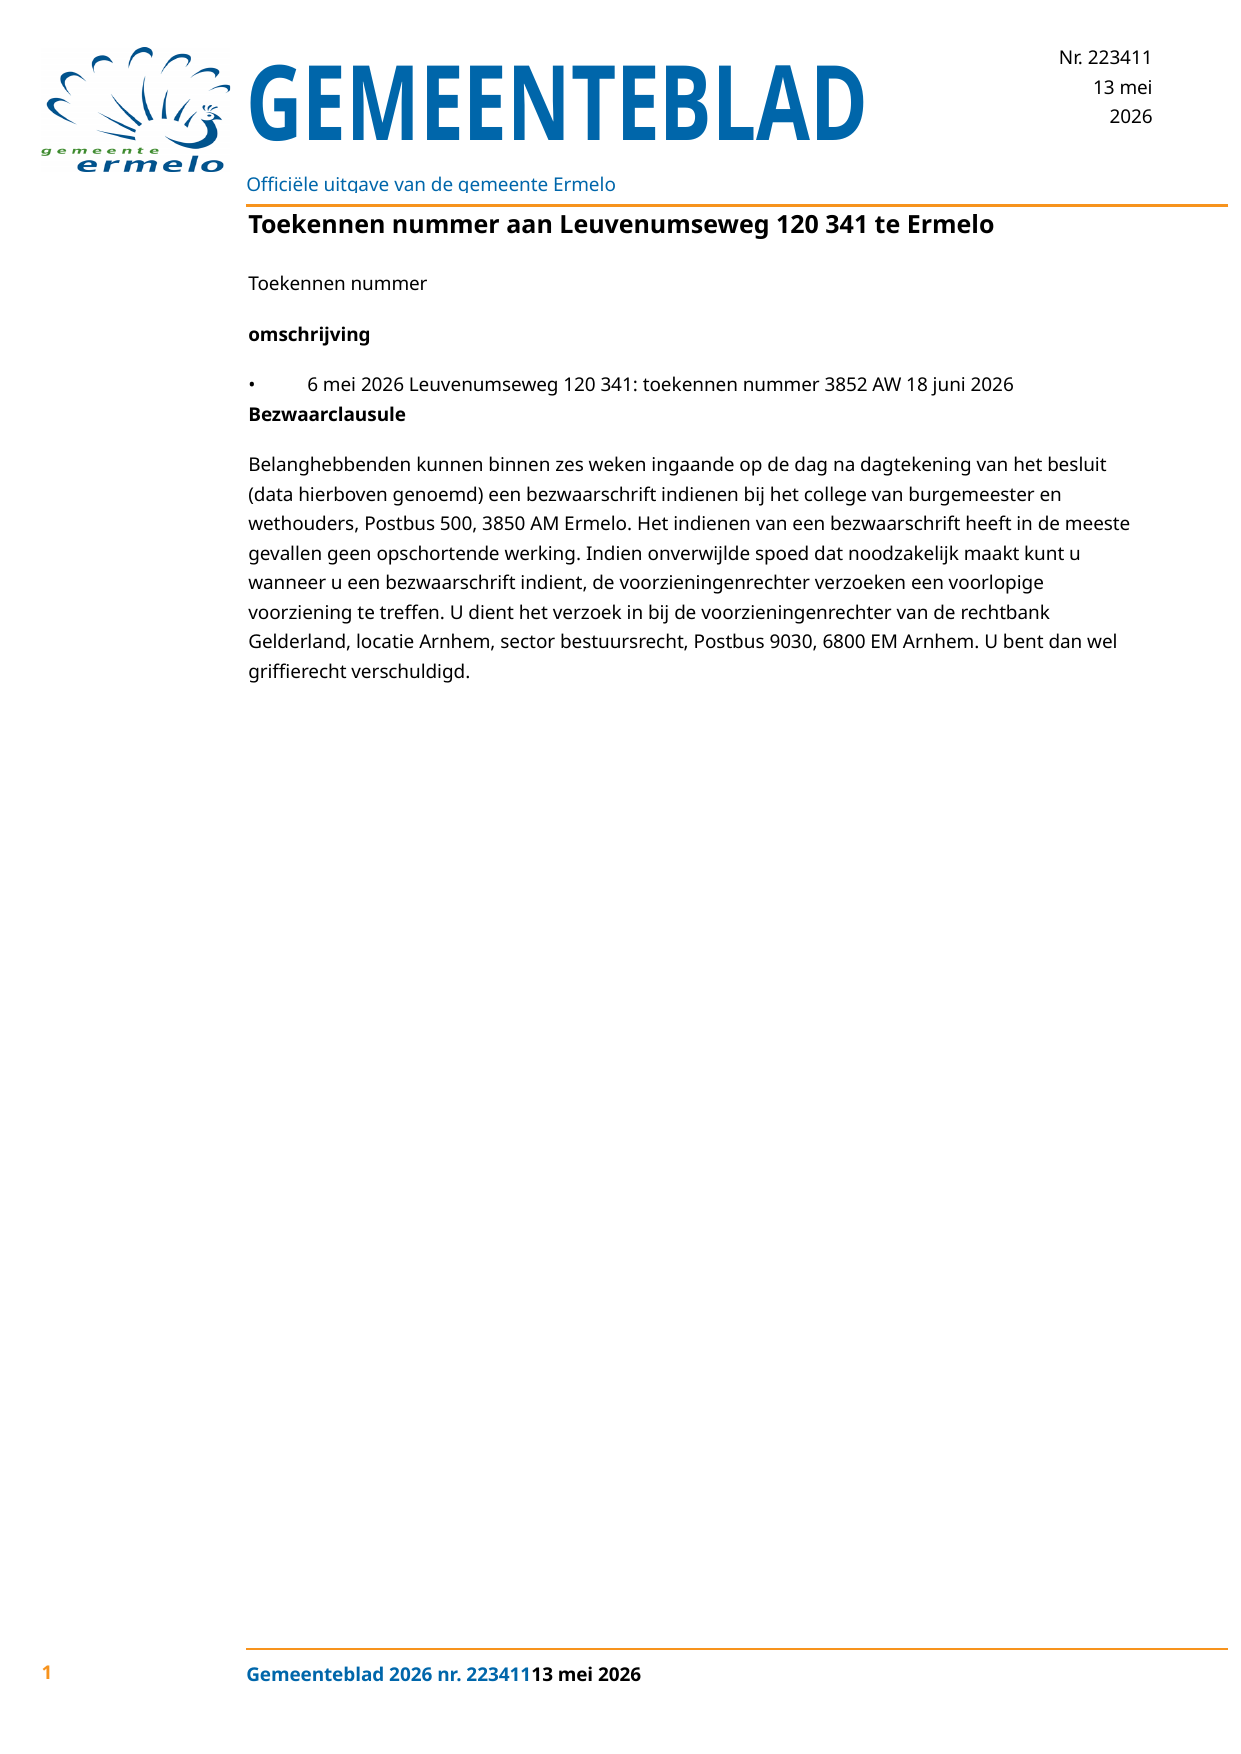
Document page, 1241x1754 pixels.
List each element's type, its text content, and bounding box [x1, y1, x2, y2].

picture [41, 47, 231, 172]
text Belanghebbenden kunnen binnen zes weken ingaande op de dag na dagtekening van het besluit (data hierboven genoemd) een bezwaarschrift indienen bij het college van burgemeester en wethouders, Postbus 500, 3850 AM Ermelo. Het indienen van een bezwaarschrift heeft in de meeste gevallen geen opschortende werking. Indien onverwijlde spoed dat noodzakelijk maakt kunt u wanneer u een bezwaarschrift indient, de voorzieningenrechter verzoeken een voorlopige voorziening te treffen. U dient het verzoek in bij de voorzieningenrechter van de rechtbank Gelderland, locatie Arnhem, sector bestuursrecht, Postbus 9030, 6800 EM Arnhem. U bent dan wel griffierecht verschuldigd. [248, 451, 1152, 684]
text Toekennen nummer [248, 270, 1152, 296]
text omschrijving [248, 321, 1152, 346]
text Toekennen nummer aan Leuvenumseweg 120 341 te Ermelo [248, 207, 1152, 241]
text Bezwaarclausule [248, 401, 1152, 426]
list 6 mei 2026 Leuvenumseweg 120 341: toekennen nummer 3852 AW 18 juni 2026 [248, 371, 1152, 397]
